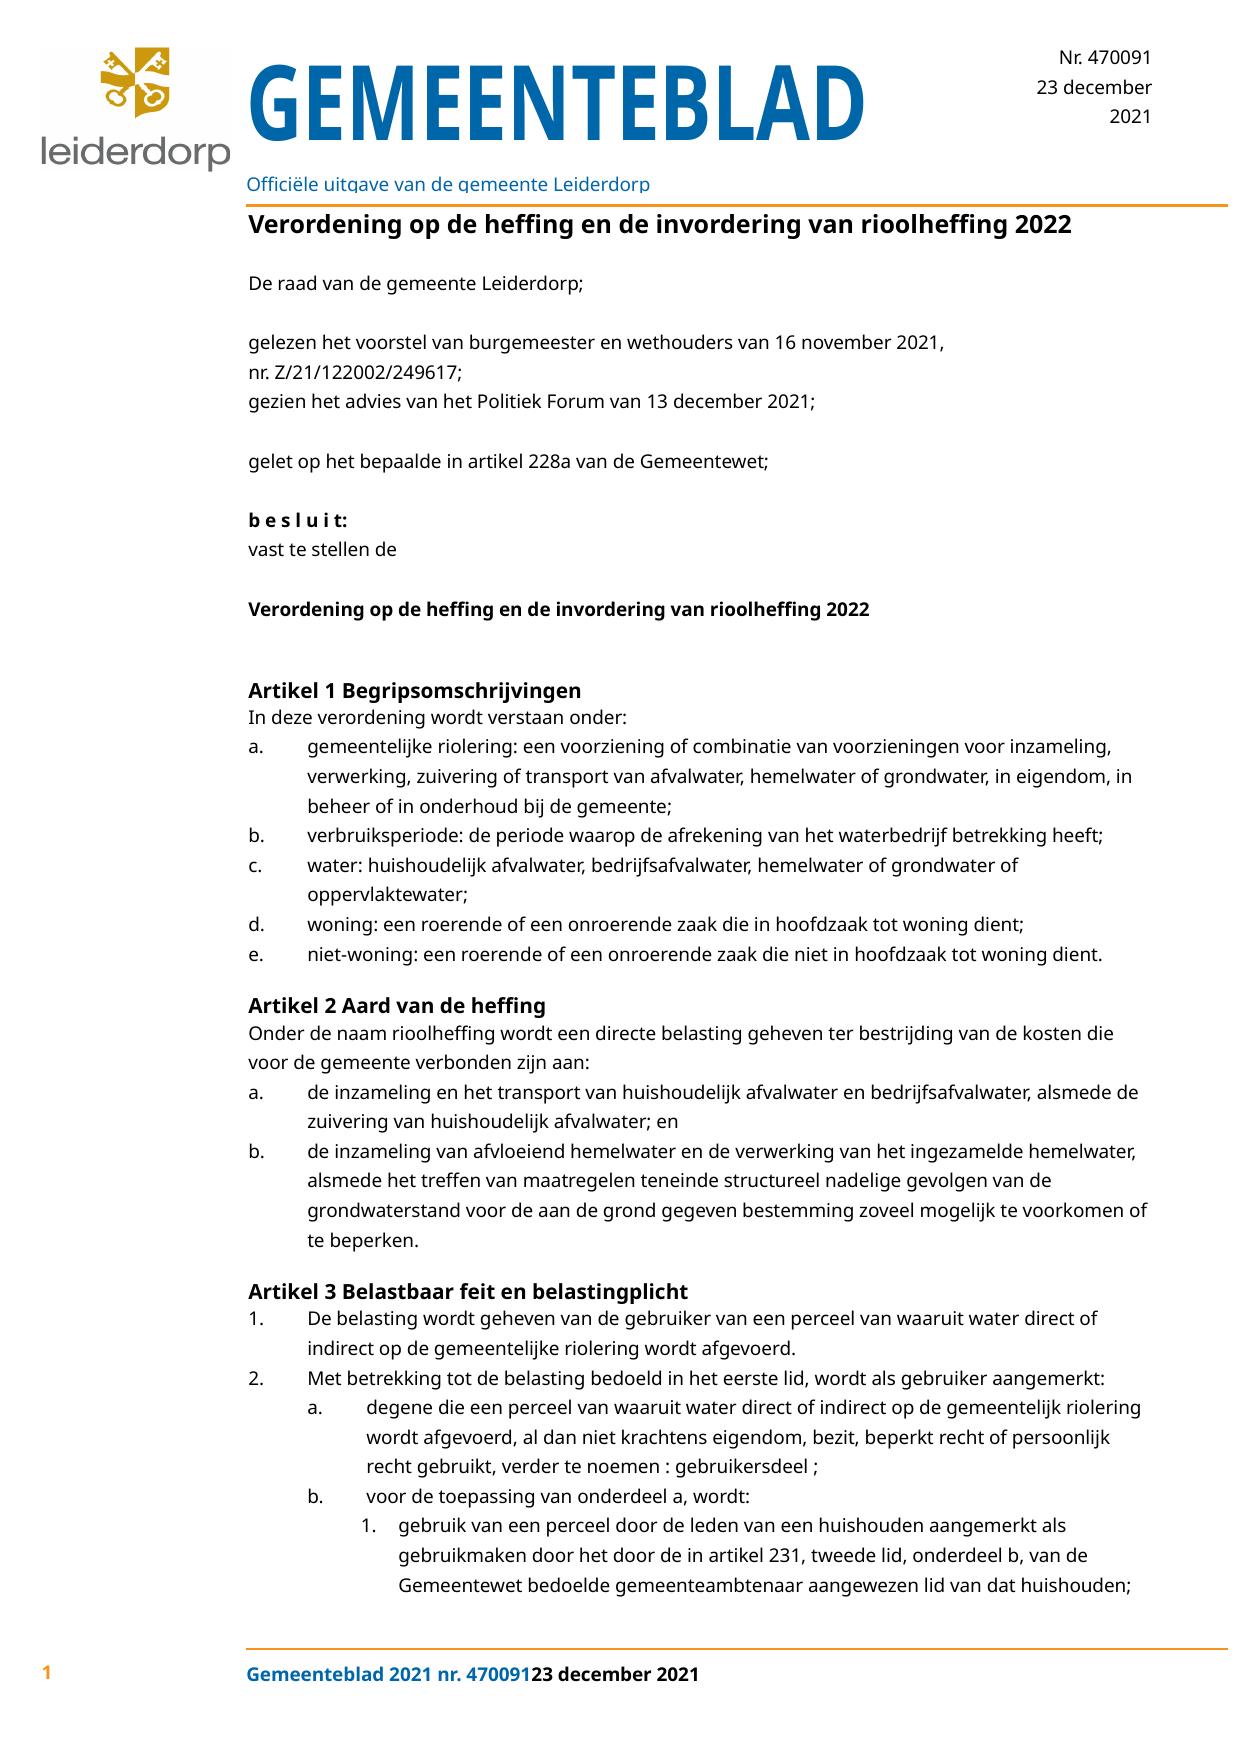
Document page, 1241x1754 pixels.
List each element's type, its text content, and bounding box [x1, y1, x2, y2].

text b e s l u i t: [248, 507, 1152, 533]
text gelet op het bepaalde in artikel 228a van de Gemeentewet; [248, 448, 1152, 473]
list de inzameling en het transport van huishoudelijk afvalwater en bedrijfsafvalwater, alsmede de zuivering van huishoudelijk afvalwater; en [248, 1079, 1152, 1134]
text De raad van de gemeente Leiderdorp; [248, 270, 1152, 296]
list Met betrekking tot de belasting bedoeld in het eerste lid, wordt als gebruiker aangemerkt: [248, 1365, 1152, 1391]
text nr. Z/21/122002/249617; [248, 359, 1152, 385]
text Artikel 2 Aard van de heffing [248, 991, 1152, 1020]
list gemeentelijke riolering: een voorziening of combinatie van voorzieningen voor inzameling, verwerking, zuivering of transport van afvalwater, hemelwater of grondwater, in eigendom, in beheer of in onderhoud bij de gemeente; [248, 734, 1152, 819]
text gezien het advies van het Politiek Forum van 13 december 2021; [248, 389, 1152, 414]
text Verordening op de heffing en de invordering van rioolheffing 2022 [248, 207, 1152, 241]
list de inzameling van afvloeiend hemelwater en de verwerking van het ingezamelde hemelwater, alsmede het treffen van maatregelen teneinde structureel nadelige gevolgen van de grondwaterstand voor de aan de grond gegeven bestemming zoveel mogelijk te voorkomen of te beperken. [248, 1138, 1152, 1252]
text Artikel 1 Begripsomschrijvingen [248, 676, 1152, 704]
list water: huishoudelijk afvalwater, bedrijfsafvalwater, hemelwater of grondwater of oppervlaktewater; [248, 852, 1152, 907]
list gebruik van een perceel door de leden van een huishouden aangemerkt als gebruikmaken door het door de in artikel 231, tweede lid, onderdeel b, van de Gemeentewet bedoelde gemeenteambtenaar aangewezen lid van dat huishouden; [361, 1513, 1152, 1598]
text Artikel 3 Belastbaar feit en belastingplicht [248, 1277, 1152, 1306]
text In deze verordening wordt verstaan onder: [248, 704, 1152, 730]
picture [41, 47, 231, 172]
text Onder de naam rioolheffing wordt een directe belasting geheven ter bestrijding van de kosten die voor de gemeente verbonden zijn aan: [248, 1020, 1152, 1075]
text gelezen het voorstel van burgemeester en wethouders van 16 november 2021, [248, 329, 1152, 355]
list woning: een roerende of een onroerende zaak die in hoofdzaak tot woning dient; [248, 911, 1152, 937]
list voor de toepassing van onderdeel a, wordt: [307, 1483, 1152, 1509]
text vast te stellen de [248, 537, 1152, 562]
list De belasting wordt geheven van de gebruiker van een perceel van waaruit water direct of indirect op de gemeentelijke riolering wordt afgevoerd. [248, 1306, 1152, 1361]
list verbruiksperiode: de periode waarop de afrekening van het waterbedrijf betrekking heeft; [248, 822, 1152, 848]
list degene die een perceel van waaruit water direct of indirect op de gemeentelijk riolering wordt afgevoerd, al dan niet krachtens eigendom, bezit, beperkt recht of persoonlijk recht gebruikt, verder te noemen : gebruikersdeel ; [307, 1394, 1152, 1479]
text Verordening op de heffing en de invordering van rioolheffing 2022 [248, 596, 1152, 621]
list niet-woning: een roerende of een onroerende zaak die niet in hoofdzaak tot woning dient. [248, 941, 1152, 967]
